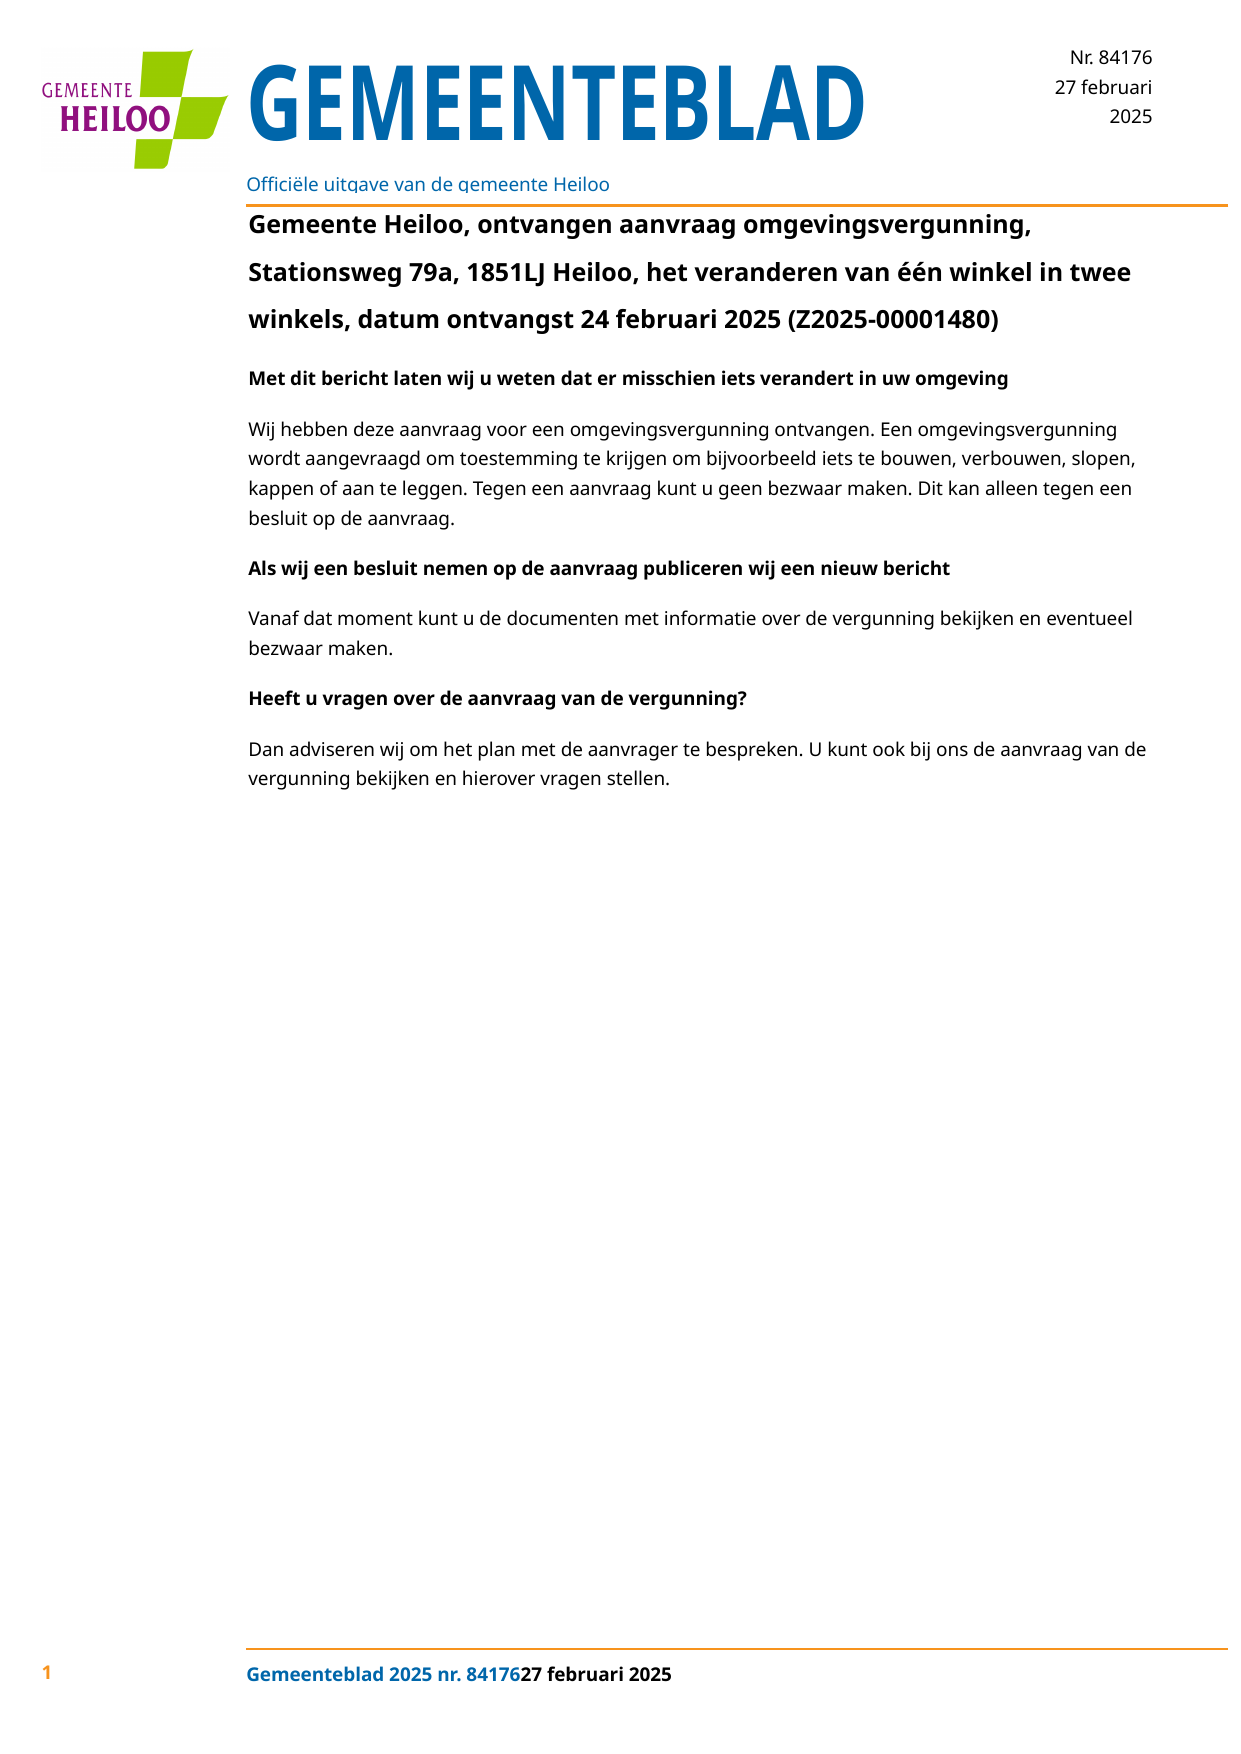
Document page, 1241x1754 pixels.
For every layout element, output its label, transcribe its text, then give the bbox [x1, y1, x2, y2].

text Wij hebben deze aanvraag voor een omgevingsvergunning ontvangen. Een omgevingsvergunning wordt aangevraagd om toestemming te krijgen om bijvoorbeeld iets te bouwen, verbouwen, slopen, kappen of aan te leggen. Tegen een aanvraag kunt u geen bezwaar maken. Dit kan alleen tegen een besluit op de aanvraag. [248, 416, 1152, 530]
text Heeft u vragen over de aanvraag van de vergunning? [248, 686, 1152, 711]
text Gemeente Heiloo, ontvangen aanvraag omgevingsvergunning, Stationsweg 79a, 1851LJ Heiloo, het veranderen van één winkel in twee winkels, datum ontvangst 24 februari 2025 (Z2025-00001480) [248, 207, 1152, 336]
text Vanaf dat moment kunt u de documenten met informatie over de vergunning bekijken en eventueel bezwaar maken. [248, 606, 1152, 661]
text Als wij een besluit nemen op de aanvraag publiceren wij een nieuw bericht [248, 555, 1152, 581]
text Met dit bericht laten wij u weten dat er misschien iets verandert in uw omgeving [248, 366, 1152, 391]
picture [41, 47, 231, 172]
text Dan adviseren wij om het plan met de aanvrager te bespreken. U kunt ook bij ons de aanvraag van de vergunning bekijken en hierover vragen stellen. [248, 736, 1152, 791]
